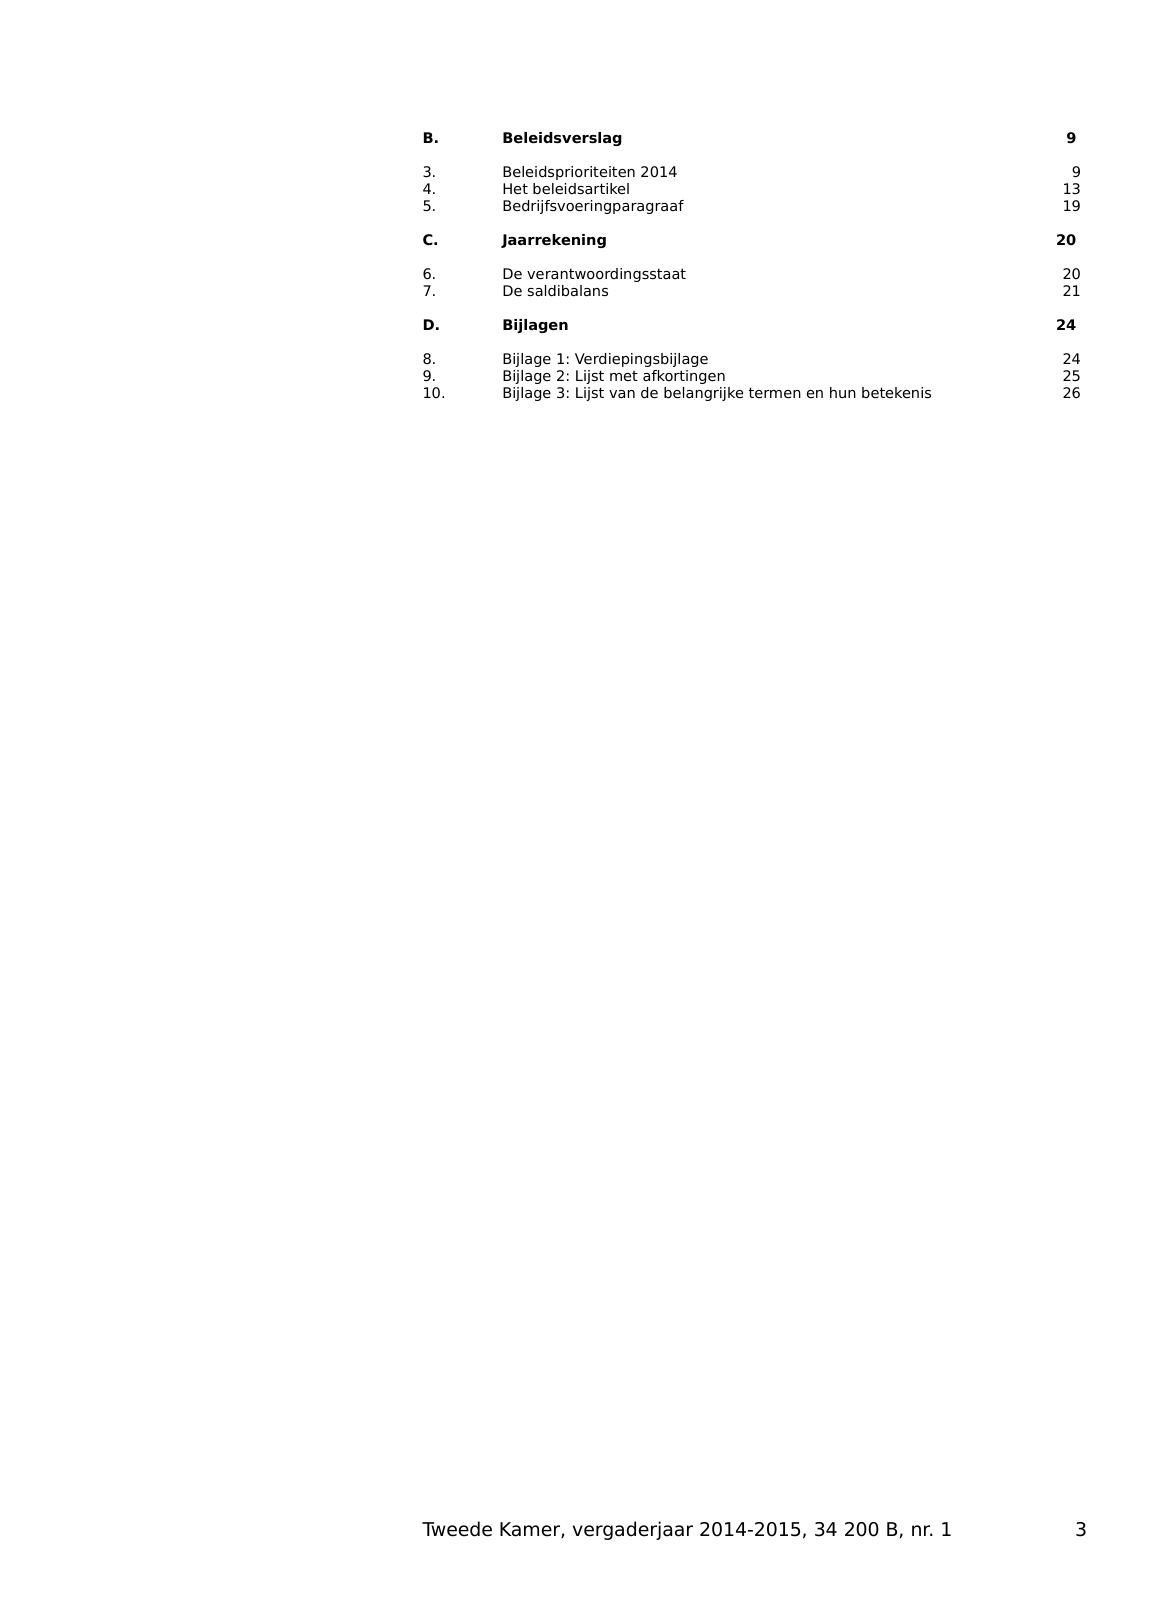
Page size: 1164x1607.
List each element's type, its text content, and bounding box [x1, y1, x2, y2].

table_cell 24 [1028, 317, 1087, 334]
table_cell 3. [422, 164, 496, 181]
table_cell 21 [1028, 283, 1087, 300]
table_cell 7. [422, 283, 496, 300]
table_cell [422, 300, 496, 317]
table_cell [1028, 334, 1087, 351]
table_cell 19 [1028, 198, 1087, 215]
table_cell [1028, 249, 1087, 266]
table_cell [496, 215, 1028, 232]
table_cell Bijlage 2: Lijst met afkortingen [496, 368, 1028, 384]
table_cell Jaarrekening [496, 232, 1028, 249]
table_cell [1028, 300, 1087, 317]
table_cell [496, 249, 1028, 266]
table_cell Het beleidsartikel [496, 181, 1028, 198]
table_cell 10. [422, 385, 496, 402]
table_cell 13 [1028, 181, 1087, 198]
table_cell 9. [422, 368, 496, 384]
table_cell 8. [422, 351, 496, 368]
table_cell 26 [1028, 385, 1087, 402]
table_cell D. [422, 317, 496, 334]
table_cell [496, 147, 1028, 164]
table_cell 20 [1028, 232, 1087, 249]
table_cell [422, 334, 496, 351]
table_cell 25 [1028, 368, 1087, 384]
table_cell [422, 249, 496, 266]
table_cell Bijlagen [496, 317, 1028, 334]
table_cell Bedrijfsvoeringparagraaf [496, 198, 1028, 215]
table_cell De saldibalans [496, 283, 1028, 300]
table_cell 9 [1028, 164, 1087, 181]
table_cell [1028, 215, 1087, 232]
table_cell [496, 300, 1028, 317]
table_cell De verantwoordingsstaat [496, 266, 1028, 283]
table_cell 4. [422, 181, 496, 198]
table_cell Bijlage 3: Lijst van de belangrijke termen en hun betekenis [496, 385, 1028, 402]
table_cell 5. [422, 198, 496, 215]
table_cell 9 [1028, 130, 1087, 147]
table_cell C. [422, 232, 496, 249]
table_cell Bijlage 1: Verdiepingsbijlage [496, 351, 1028, 368]
table_cell 6. [422, 266, 496, 283]
table_cell [496, 334, 1028, 351]
table_cell Beleidsprioriteiten 2014 [496, 164, 1028, 181]
table_cell B. [422, 130, 496, 147]
table_cell [422, 215, 496, 232]
table_cell [422, 147, 496, 164]
table_cell Beleidsverslag [496, 130, 1028, 147]
table_cell 20 [1028, 266, 1087, 283]
table_cell [1028, 147, 1087, 164]
table_cell 24 [1028, 351, 1087, 368]
